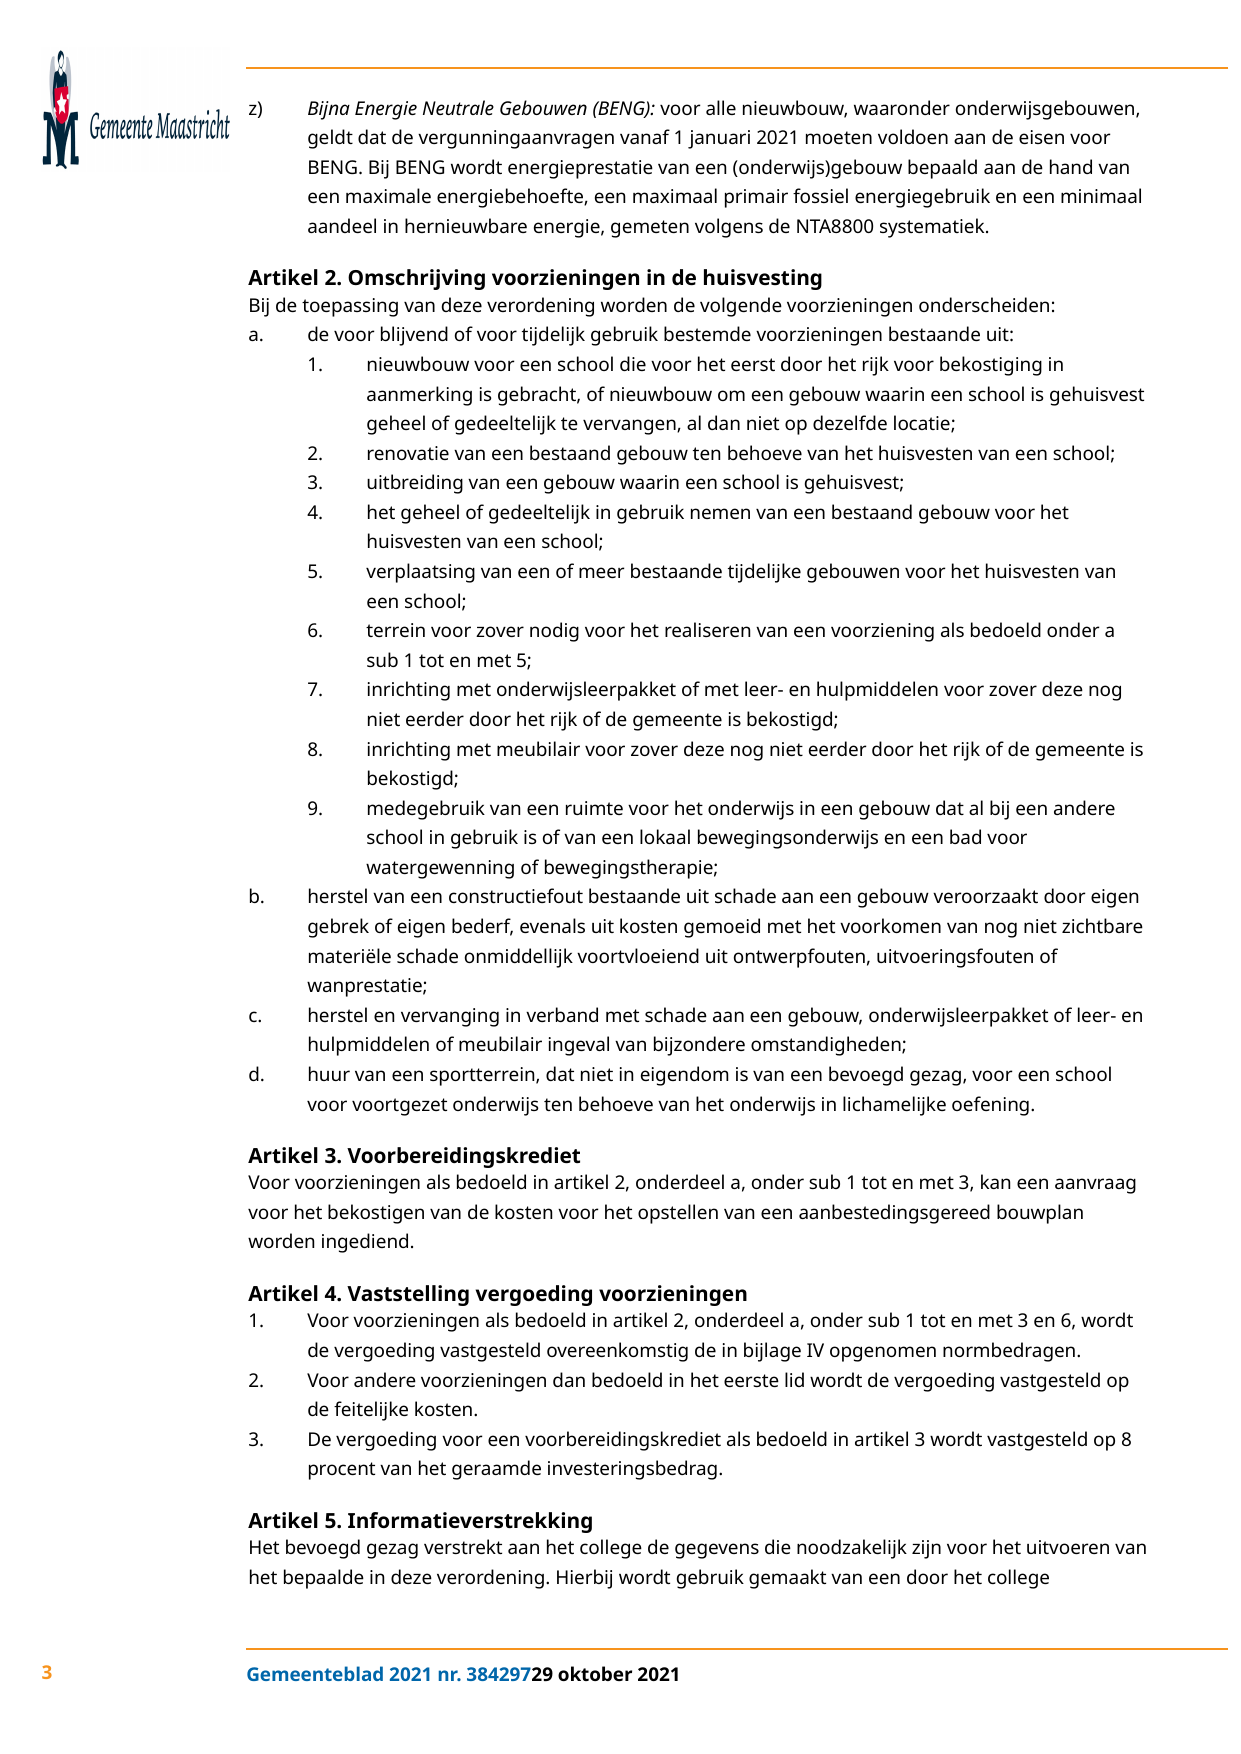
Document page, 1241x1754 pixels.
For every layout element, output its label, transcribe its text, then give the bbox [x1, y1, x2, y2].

list Bijna Energie Neutrale Gebouwen (BENG): voor alle nieuwbouw, waaronder onderwijsgebouwen, geldt dat de vergunningaanvragen vanaf 1 januari 2021 moeten voldoen aan de eisen voor BENG. Bij BENG wordt energieprestatie van een (onderwijs)gebouw bepaald aan de hand van een maximale energiebehoefte, een maximaal primair fossiel energiegebruik en een minimaal aandeel in hernieuwbare energie, gemeten volgens de NTA8800 systematiek. [248, 95, 1152, 239]
list terrein voor zover nodig voor het realiseren van een voorziening als bedoeld onder a sub 1 tot en met 5; [307, 617, 1152, 673]
list Voor voorzieningen als bedoeld in artikel 2, onderdeel a, onder sub 1 tot en met 3 en 6, wordt de vergoeding vastgesteld overeenkomstig de in bijlage IV opgenomen normbedragen. [248, 1308, 1152, 1363]
list huur van een sportterrein, dat niet in eigendom is van een bevoegd gezag, voor een school voor voortgezet onderwijs ten behoeve van het onderwijs in lichamelijke oefening. [248, 1061, 1152, 1116]
list renovatie van een bestaand gebouw ten behoeve van het huisvesten van een school; [307, 440, 1152, 466]
list het geheel of gedeeltelijk in gebruik nemen van een bestaand gebouw voor het huisvesten van een school; [307, 499, 1152, 554]
picture [41, 47, 231, 172]
list verplaatsing van een of meer bestaande tijdelijke gebouwen voor het huisvesten van een school; [307, 558, 1152, 613]
text Het bevoegd gezag verstrekt aan het college de gegevens die noodzakelijk zijn voor het uitvoeren van het bepaalde in deze verordening. Hierbij wordt gebruik gemaakt van een door het college [248, 1534, 1152, 1590]
list nieuwbouw voor een school die voor het eerst door het rijk voor bekostiging in aanmerking is gebracht, of nieuwbouw om een gebouw waarin een school is gehuisvest geheel of gedeeltelijk te vervangen, al dan niet op dezelfde locatie; [307, 351, 1152, 436]
list inrichting met meubilair voor zover deze nog niet eerder door het rijk of de gemeente is bekostigd; [307, 736, 1152, 791]
list herstel van een constructiefout bestaande uit schade aan een gebouw veroorzaakt door eigen gebrek of eigen bederf, evenals uit kosten gemoeid met het voorkomen van nog niet zichtbare materiële schade onmiddellijk voortvloeiend uit ontwerpfouten, uitvoeringsfouten of wanprestatie; [248, 884, 1152, 998]
text Artikel 4. Vaststelling vergoeding voorzieningen [248, 1279, 1152, 1308]
list de voor blijvend of voor tijdelijk gebruik bestemde voorzieningen bestaande uit: [248, 322, 1152, 347]
list uitbreiding van een gebouw waarin een school is gehuisvest; [307, 469, 1152, 495]
text Artikel 5. Informatieverstrekking [248, 1506, 1152, 1534]
list herstel en vervanging in verband met schade aan een gebouw, onderwijsleerpakket of leer- en hulpmiddelen of meubilair ingeval van bijzondere omstandigheden; [248, 1002, 1152, 1057]
list De vergoeding voor een voorbereidingskrediet als bedoeld in artikel 3 wordt vastgesteld op 8 procent van het geraamde investeringsbedrag. [248, 1426, 1152, 1481]
text Voor voorzieningen als bedoeld in artikel 2, onderdeel a, onder sub 1 tot en met 3, kan een aanvraag voor het bekostigen van de kosten voor het opstellen van een aanbestedingsgereed bouwplan worden ingediend. [248, 1169, 1152, 1254]
list medegebruik van een ruimte voor het onderwijs in een gebouw dat al bij een andere school in gebruik is of van een lokaal bewegingsonderwijs en een bad voor watergewenning of bewegingstherapie; [307, 795, 1152, 880]
list Voor andere voorzieningen dan bedoeld in het eerste lid wordt de vergoeding vastgesteld op de feitelijke kosten. [248, 1367, 1152, 1422]
list inrichting met onderwijsleerpakket of met leer- en hulpmiddelen voor zover deze nog niet eerder door het rijk of de gemeente is bekostigd; [307, 677, 1152, 732]
text Bij de toepassing van deze verordening worden de volgende voorzieningen onderscheiden: [248, 292, 1152, 318]
text Artikel 3. Voorbereidingskrediet [248, 1141, 1152, 1169]
text Artikel 2. Omschrijving voorzieningen in de huisvesting [248, 263, 1152, 292]
